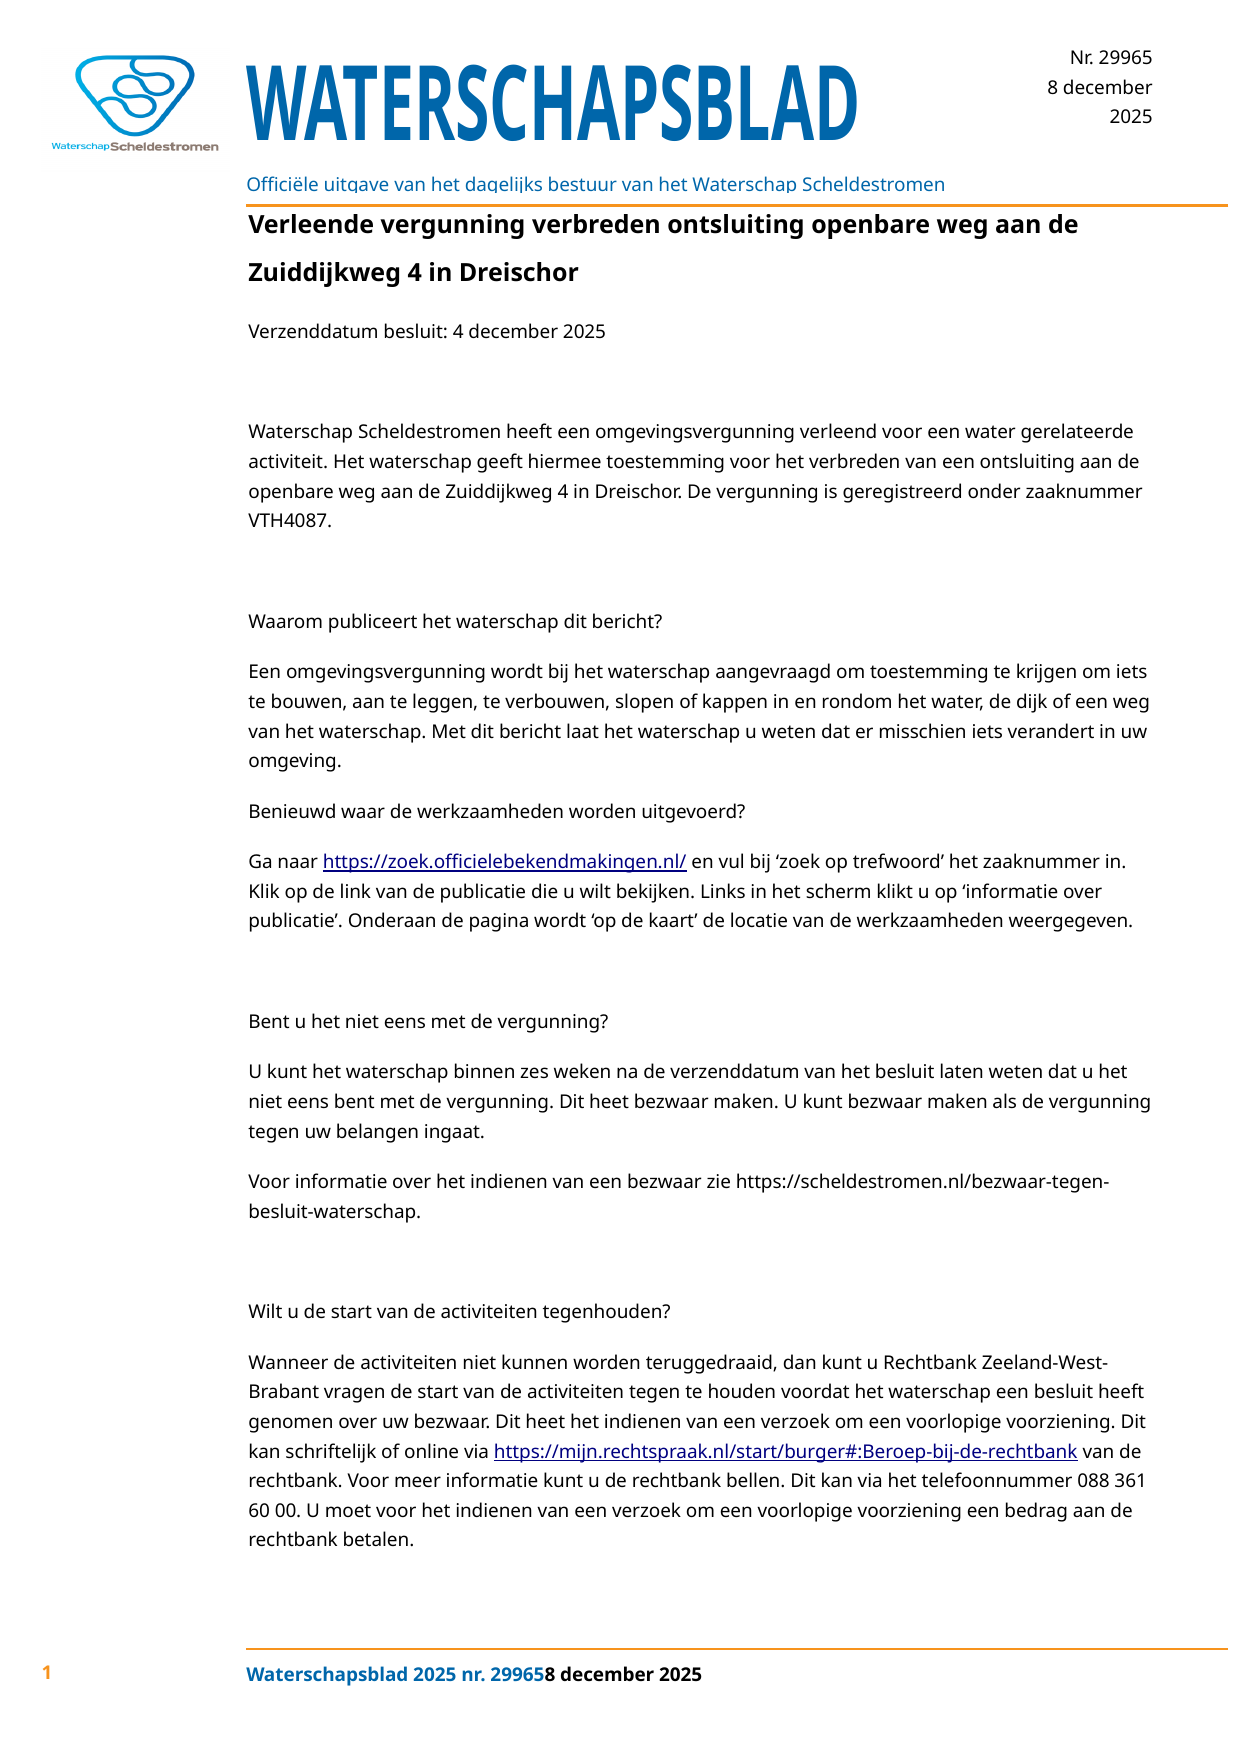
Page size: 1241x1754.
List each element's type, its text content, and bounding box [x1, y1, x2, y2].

text Waterschap Scheldestromen heeft een omgevingsvergunning verleend voor een water gerelateerde activiteit. Het waterschap geeft hiermee toestemming voor het verbreden van een ontsluiting aan de openbare weg aan de Zuiddijkweg 4 in Dreischor. De vergunning is geregistreerd onder zaaknummer VTH4087. [248, 419, 1152, 533]
text Wanneer de activiteiten niet kunnen worden teruggedraaid, dan kunt u Rechtbank Zeeland-West-Brabant vragen de start van de activiteiten tegen te houden voordat het waterschap een besluit heeft genomen over uw bezwaar. Dit heet het indienen van een verzoek om een voorlopige voorziening. Dit kan schriftelijk of online via https://mijn.rechtspraak.nl/start/burger#:Beroep-bij-de-rechtbank van de rechtbank. Voor meer informatie kunt u de rechtbank bellen. Dit kan via het telefoonnummer 088 361 60 00. U moet voor het indienen van een verzoek om een voorlopige voorziening een bedrag aan de rechtbank betalen. [248, 1349, 1152, 1552]
text Waarom publiceert het waterschap dit bericht? [248, 608, 1152, 634]
text Verzenddatum besluit: 4 december 2025 [248, 318, 1152, 344]
text Verleende vergunning verbreden ontsluiting openbare weg aan de Zuiddijkweg 4 in Dreischor [248, 207, 1152, 288]
text Benieuwd waar de werkzaamheden worden uitgevoerd? [248, 798, 1152, 824]
text U kunt het waterschap binnen zes weken na de verzenddatum van het besluit laten weten dat u het niet eens bent met de vergunning. Dit heet bezwaar maken. U kunt bezwaar maken als de vergunning tegen uw belangen ingaat. [248, 1059, 1152, 1144]
text Een omgevingsvergunning wordt bij het waterschap aangevraagd om toestemming te krijgen om iets te bouwen, aan te leggen, te verbouwen, slopen of kappen in en rondom het water, de dijk of een weg van het waterschap. Met dit bericht laat het waterschap u weten dat er misschien iets verandert in uw omgeving. [248, 659, 1152, 773]
text Ga naar https://zoek.officielebekendmakingen.nl/ en vul bij ‘zoek op trefwoord’ het zaaknummer in. Klik op de link van de publicatie die u wilt bekijken. Links in het scherm klikt u op ‘informatie over publicatie’. Onderaan de pagina wordt ‘op de kaart’ de locatie van de werkzaamheden weergegeven. [248, 848, 1152, 933]
text Wilt u de start van de activiteiten tegenhouden? [248, 1299, 1152, 1324]
text Bent u het niet eens met de vergunning? [248, 1008, 1152, 1034]
text Voor informatie over het indienen van een bezwaar zie https://scheldestromen.nl/bezwaar-tegen-besluit-waterschap. [248, 1168, 1152, 1224]
picture [41, 47, 231, 172]
